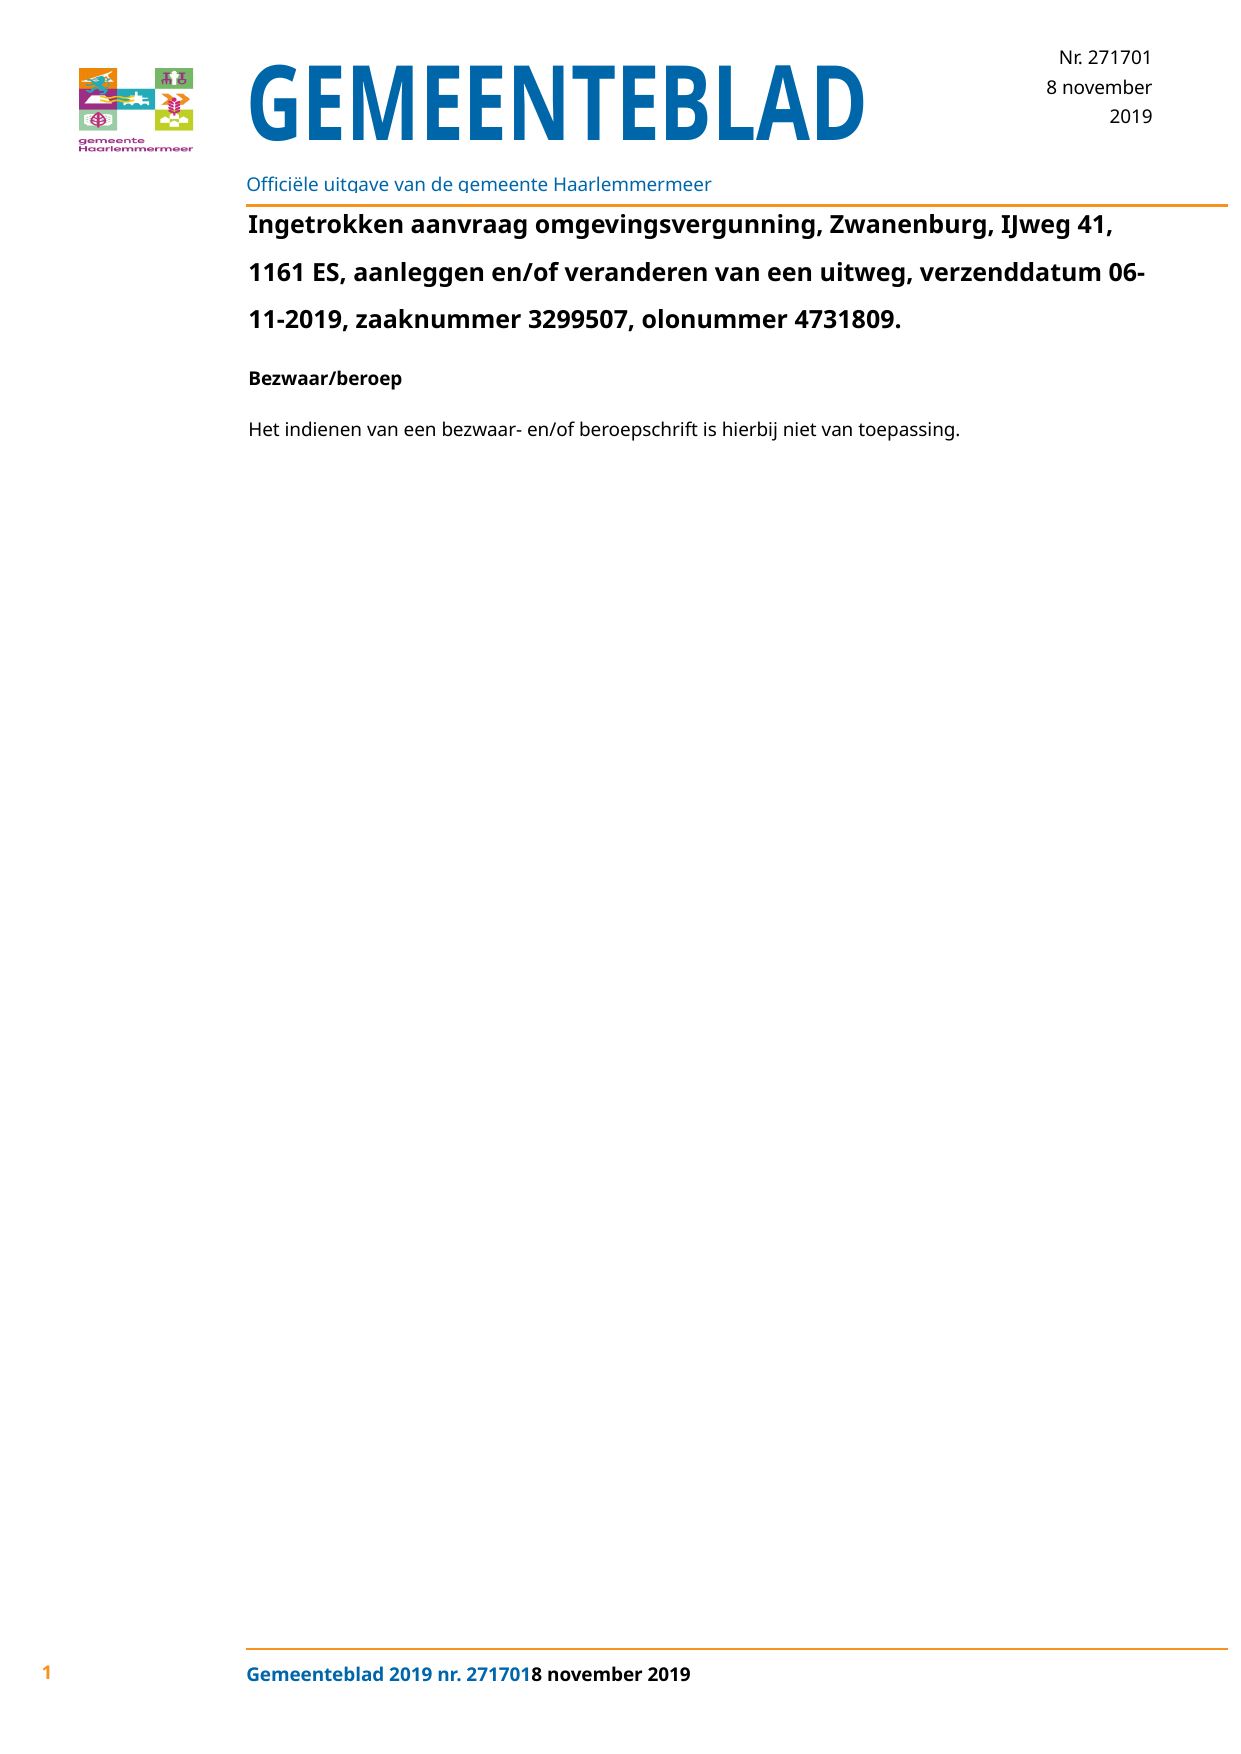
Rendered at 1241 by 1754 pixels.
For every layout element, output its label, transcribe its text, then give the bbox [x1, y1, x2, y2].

text Bezwaar/beroep [248, 366, 1152, 391]
text Het indienen van een bezwaar- en/of beroepschrift is hierbij niet van toepassing. [248, 416, 1152, 442]
text Ingetrokken aanvraag omgevingsvergunning, Zwanenburg, IJweg 41, 1161 ES, aanleggen en/of veranderen van een uitweg, verzenddatum 06-11-2019, zaaknummer 3299507, olonummer 4731809. [248, 207, 1152, 336]
picture [41, 47, 231, 172]
